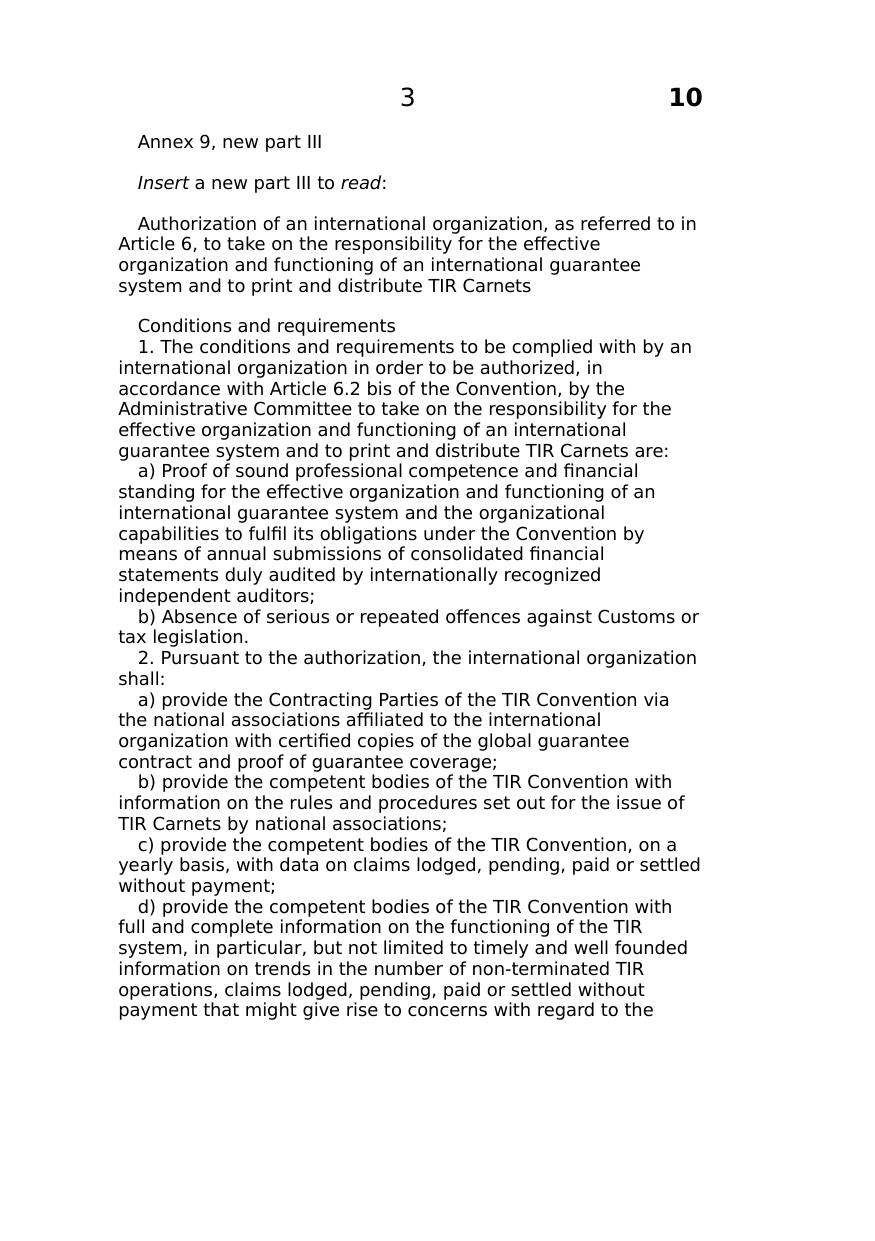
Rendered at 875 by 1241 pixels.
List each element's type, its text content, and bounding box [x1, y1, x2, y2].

text b) provide the competent bodies of the TIR Convention with information on the rules and procedures set out for the issue of TIR Carnets by national associations; [118, 772, 703, 834]
text Annex 9, new part III [118, 132, 703, 153]
text 2. Pursuant to the authorization, the international organization shall: [118, 648, 703, 689]
text c) provide the competent bodies of the TIR Convention, on a yearly basis, with data on claims lodged, pending, paid or settled without payment; [118, 834, 703, 897]
text a) Proof of sound professional competence and financial standing for the effective organization and functioning of an international guarantee system and the organizational capabilities to fulfil its obligations under the Convention by means of annual submissions of consolidated financial statements duly audited by internationally recognized independent auditors; [118, 461, 703, 606]
text d) provide the competent bodies of the TIR Convention with full and complete information on the functioning of the TIR system, in particular, but not limited to timely and well founded information on trends in the number of non-terminated TIR operations, claims lodged, pending, paid or settled without payment that might give rise to concerns with regard to the [118, 897, 703, 1021]
text a) provide the Contracting Parties of the TIR Convention via the national associations affiliated to the international organization with certified copies of the global guarantee contract and proof of guarantee coverage; [118, 689, 703, 772]
text Authorization of an international organization, as referred to in Article 6, to take on the responsibility for the effective organization and functioning of an international guarantee system and to print and distribute TIR Carnets [118, 213, 703, 296]
text Insert a new part III to read: [118, 173, 703, 193]
text 1. The conditions and requirements to be complied with by an international organization in order to be authorized, in accordance with Article 6.2 bis of the Convention, by the Administrative Committee to take on the responsibility for the effective organization and functioning of an international guarantee system and to print and distribute TIR Carnets are: [118, 337, 703, 461]
text b) Absence of serious or repeated offences against Customs or tax legislation. [118, 606, 703, 648]
text Conditions and requirements [118, 316, 703, 337]
